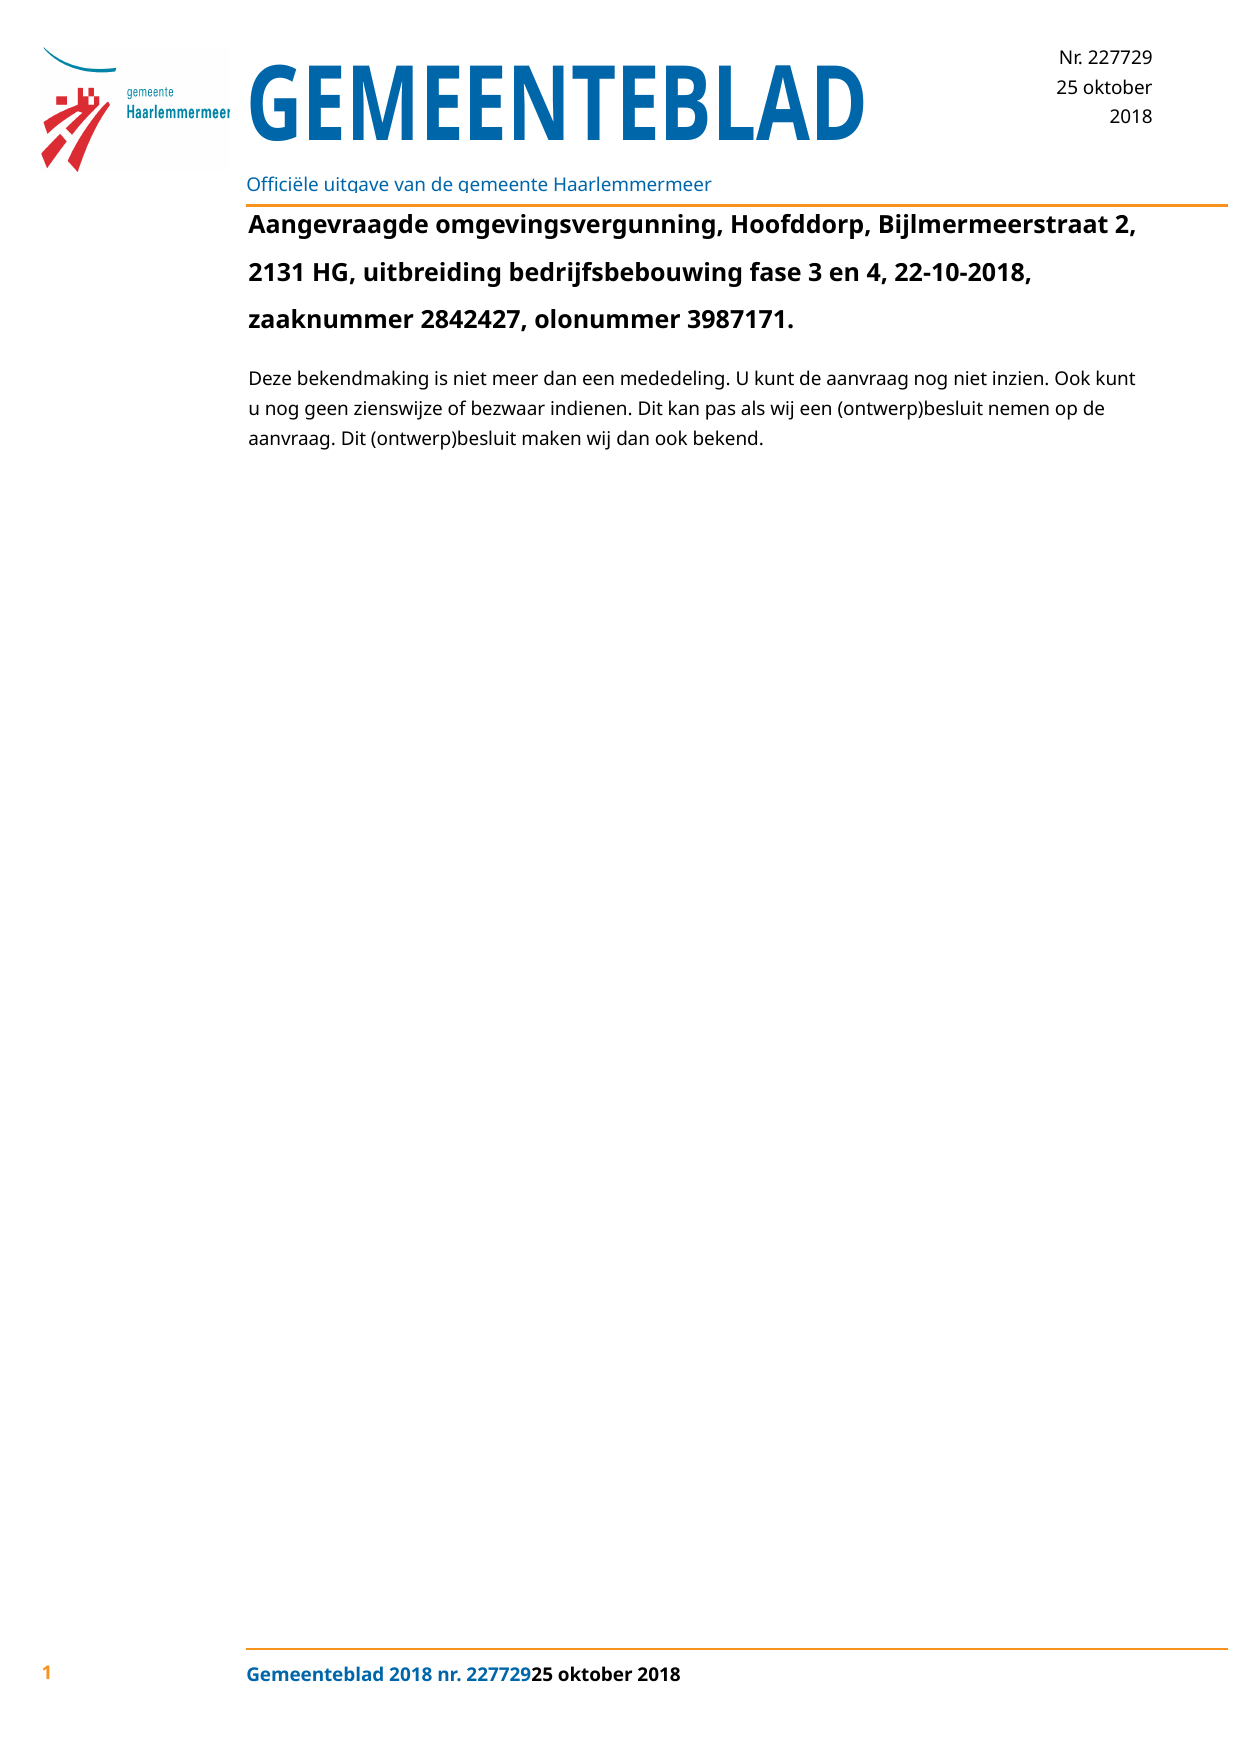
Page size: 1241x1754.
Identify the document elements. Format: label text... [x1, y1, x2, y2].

text Deze bekendmaking is niet meer dan een mededeling. U kunt de aanvraag nog niet inzien. Ook kunt u nog geen zienswijze of bezwaar indienen. Dit kan pas als wij een (ontwerp)besluit nemen op de aanvraag. Dit (ontwerp)besluit maken wij dan ook bekend. [248, 366, 1152, 450]
text Aangevraagde omgevingsvergunning, Hoofddorp, Bijlmermeerstraat 2, 2131 HG, uitbreiding bedrijfsbebouwing fase 3 en 4, 22-10-2018, zaaknummer 2842427, olonummer 3987171. [248, 207, 1152, 336]
picture [41, 47, 231, 172]
